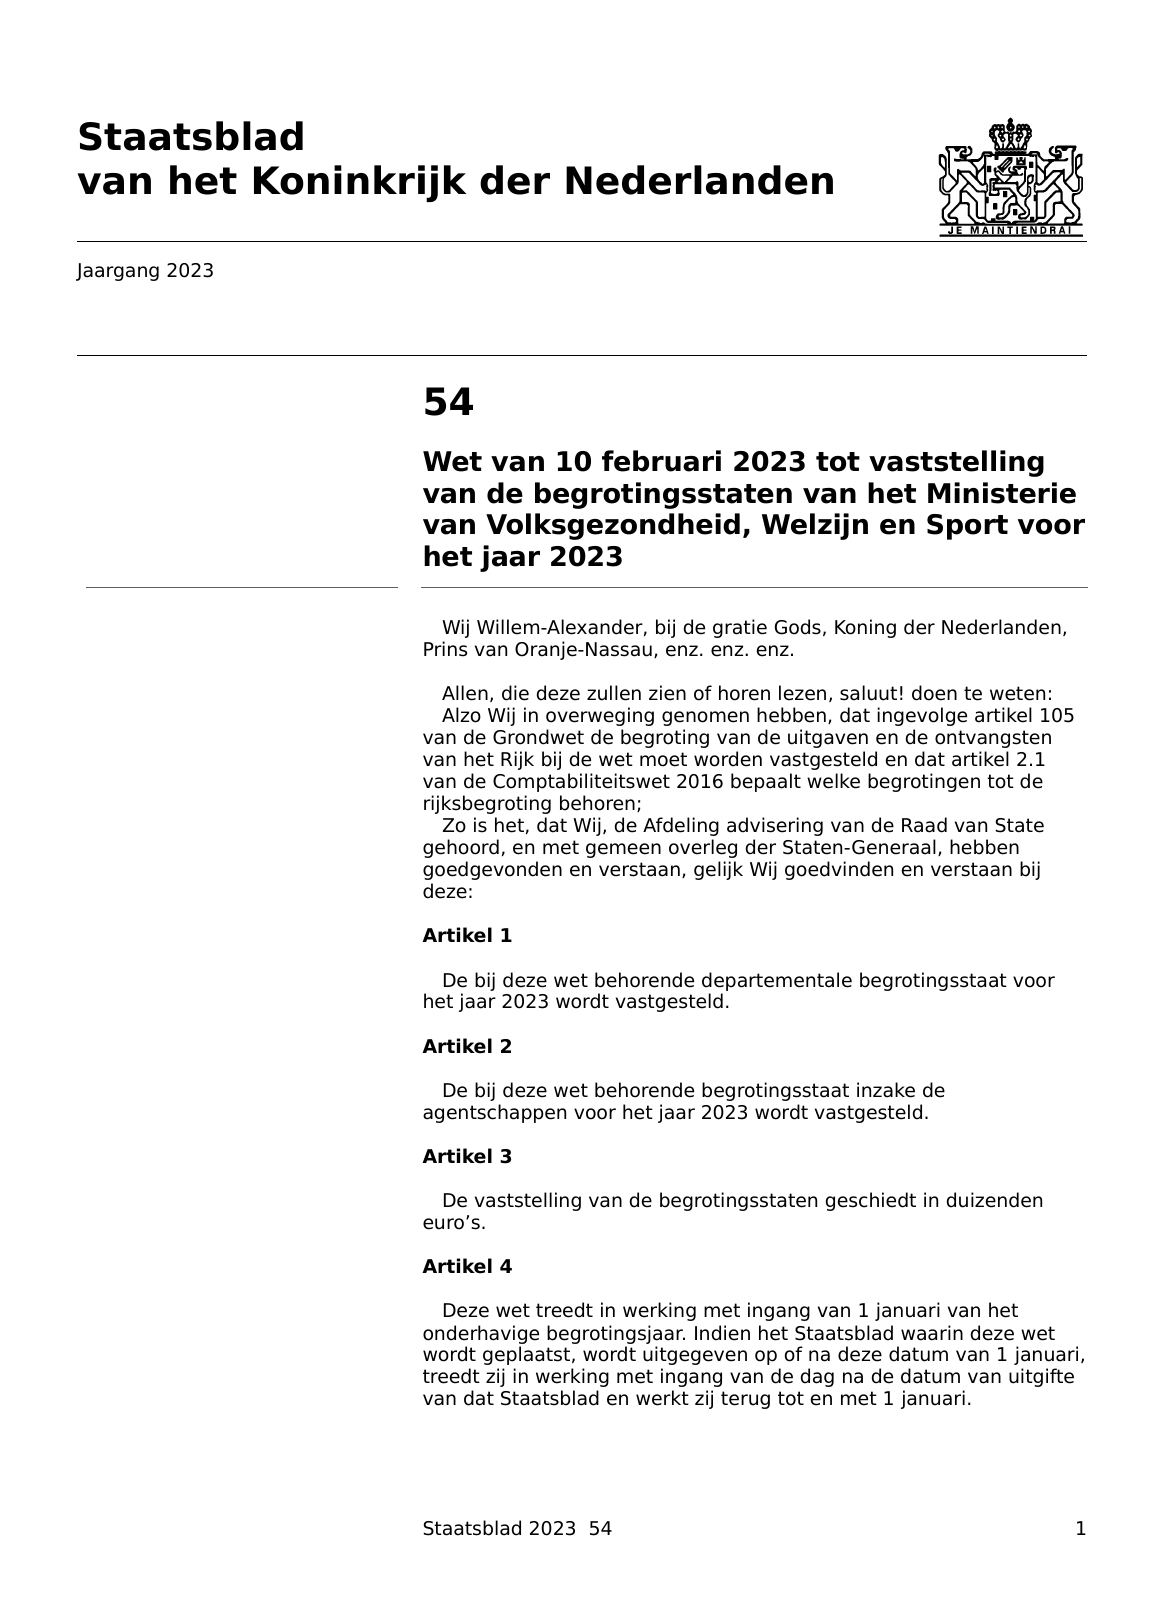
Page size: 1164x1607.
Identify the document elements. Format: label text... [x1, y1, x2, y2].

text Zo is het, dat Wij, de Afdeling advisering van de Raad van State gehoord, en met gemeen overleg der Staten-Generaal, hebben goedgevonden en verstaan, gelijk Wij goedvinden en verstaan bij deze: [422, 815, 1087, 903]
text De bij deze wet behorende departementale begrotingsstaat voor het jaar 2023 wordt vastgesteld. [422, 969, 1087, 1013]
text De bij deze wet behorende begrotingsstaat inzake de agentschappen voor het jaar 2023 wordt vastgesteld. [422, 1080, 1087, 1124]
table_header [886, 100, 1087, 241]
subtitle Artikel 4 [422, 1256, 1087, 1278]
text Deze wet treedt in werking met ingang van 1 januari van het onderhavige begrotingsjaar. Indien het Staatsblad waarin deze wet wordt geplaatst, wordt uitgegeven op of na deze datum van 1 januari, treedt zij in werking met ingang van de dag na de datum van uitgifte van dat Staatsblad en werkt zij terug tot en met 1 januari. [422, 1300, 1087, 1410]
table_cell Jaargang 2023 [77, 242, 1087, 355]
text Alzo Wij in overweging genomen hebben, dat ingevolge artikel 105 van de Grondwet de begroting van de uitgaven en de ontvangsten van het Rijk bij de wet moet worden vastgesteld en dat artikel 2.1 van de Comptabiliteitswet 2016 bepaalt welke begrotingen tot de rijksbegroting behoren; [422, 705, 1087, 815]
subtitle Artikel 3 [422, 1146, 1087, 1168]
text Wet van 10 februari 2023 tot vaststelling van de begrotingsstaten van het Ministerie van Volksgezondheid, Welzijn en Sport voor het jaar 2023 [422, 447, 1087, 573]
subtitle Artikel 1 [422, 925, 1087, 947]
subtitle Artikel 2 [422, 1036, 1087, 1058]
text Wij Willem-Alexander, bij de gratie Gods, Koning der Nederlanden, Prins van Oranje-Nassau, enz. enz. enz. [422, 617, 1087, 661]
table_header Staatsblad van het Koninkrijk der Nederlanden [77, 100, 886, 241]
subtitle 54 [422, 381, 1087, 424]
text De vaststelling van de begrotingsstaten geschiedt in duizenden euro’s. [422, 1190, 1087, 1234]
text Allen, die deze zullen zien of horen lezen, saluut! doen te weten: [422, 683, 1087, 705]
picture [936, 115, 1087, 240]
